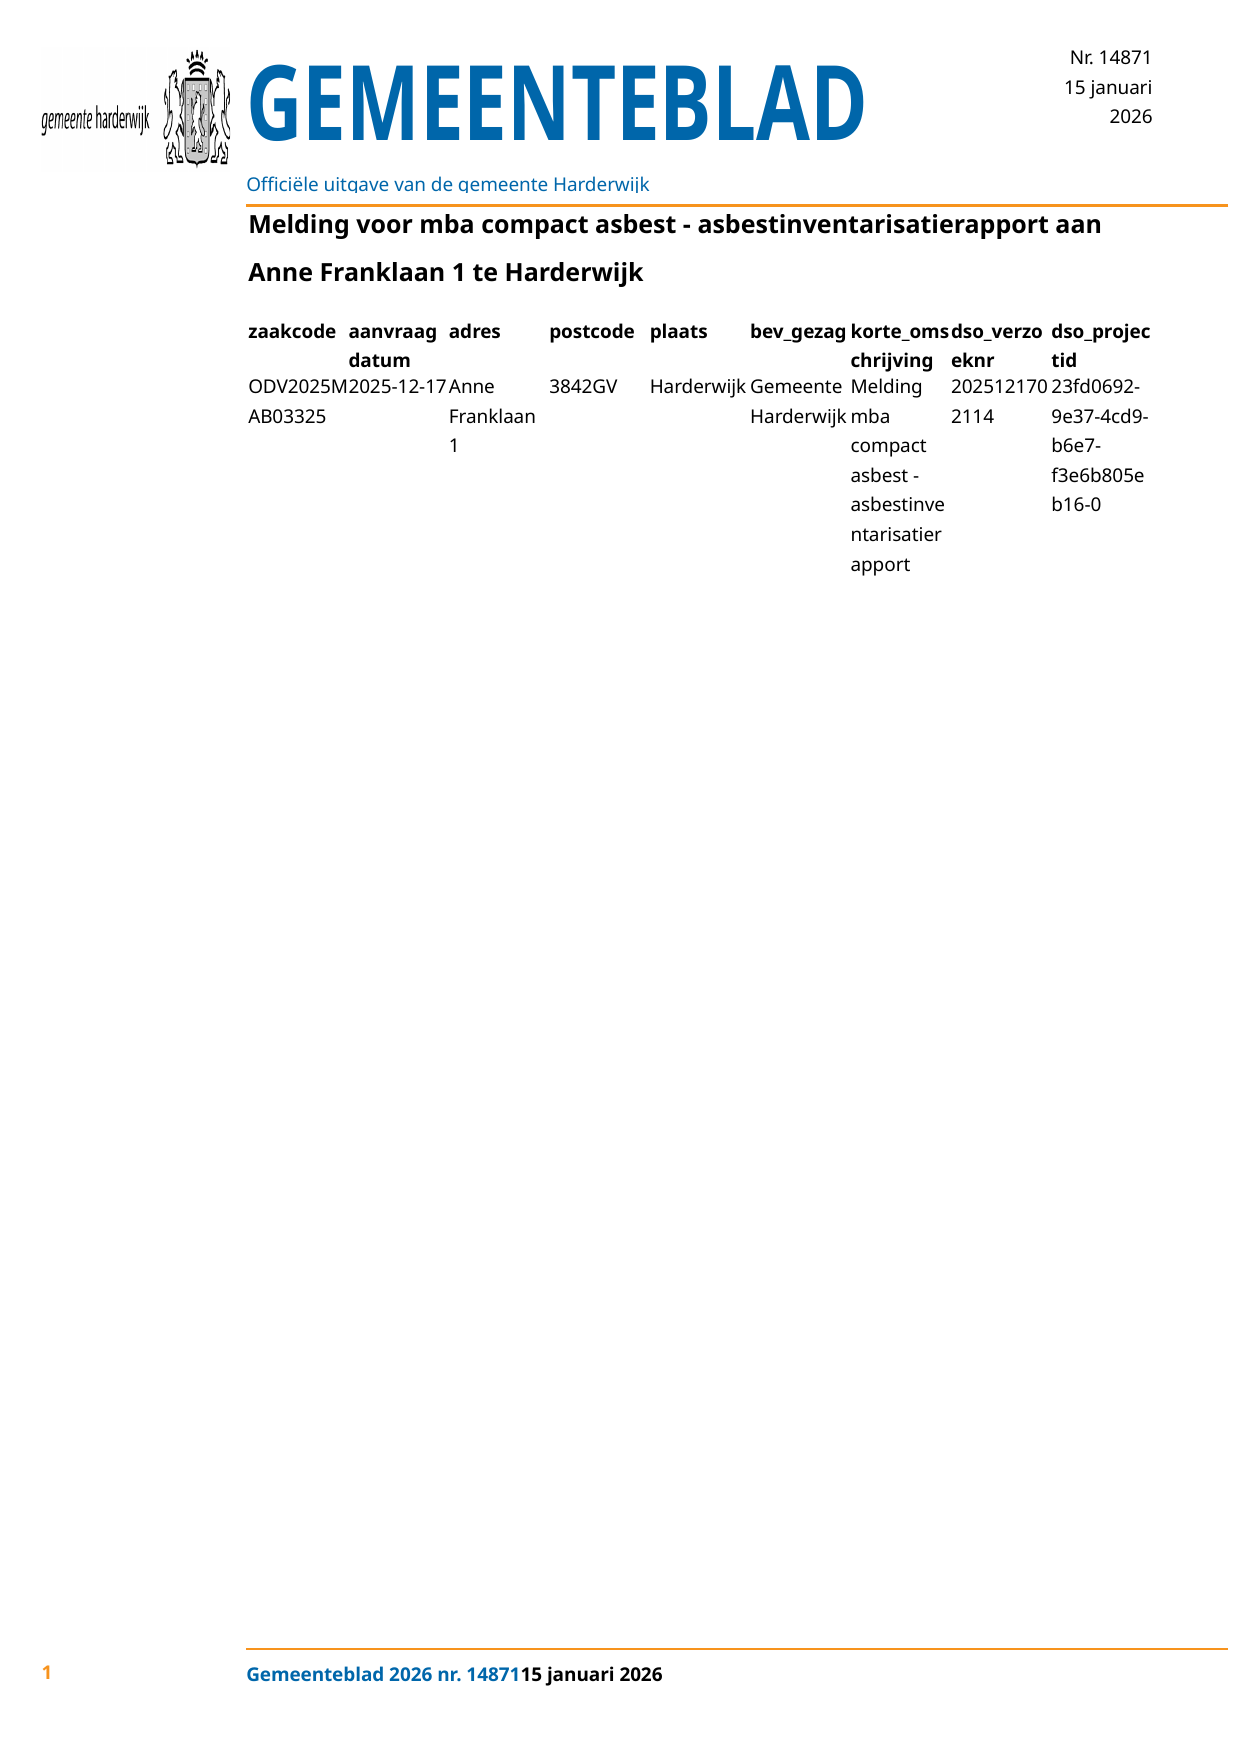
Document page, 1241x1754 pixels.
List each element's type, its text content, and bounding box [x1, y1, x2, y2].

table_cell Gemeente Harderwijk [750, 373, 850, 577]
table_header dso_verzoeknr [951, 318, 1051, 373]
table_cell Anne Franklaan 1 [449, 373, 549, 577]
table_cell 23fd0692-9e37-4cd9-b6e7-f3e6b805eb16-0 [1051, 373, 1152, 577]
table_cell 2025121702114 [951, 373, 1051, 577]
table_header dso_projectid [1051, 318, 1152, 373]
table_cell 3842GV [549, 373, 649, 577]
table_header zaakcode [248, 318, 348, 373]
table_cell ODV2025MAB03325 [248, 373, 348, 577]
table_cell 2025-12-17 [348, 373, 449, 577]
table_header korte_omschrijving [850, 318, 951, 373]
table_header postcode [549, 318, 649, 373]
text Melding voor mba compact asbest - asbestinventarisatierapport aan Anne Franklaan 1 te Harderwijk [248, 207, 1152, 288]
table_header adres [449, 318, 549, 373]
table_header aanvraagdatum [348, 318, 449, 373]
table_header plaats [650, 318, 750, 373]
table_cell Melding mba compact asbest - asbestinventarisatierapport [850, 373, 951, 577]
table_header bev_gezag [750, 318, 850, 373]
table_cell Harderwijk [650, 373, 750, 577]
picture [41, 47, 231, 172]
